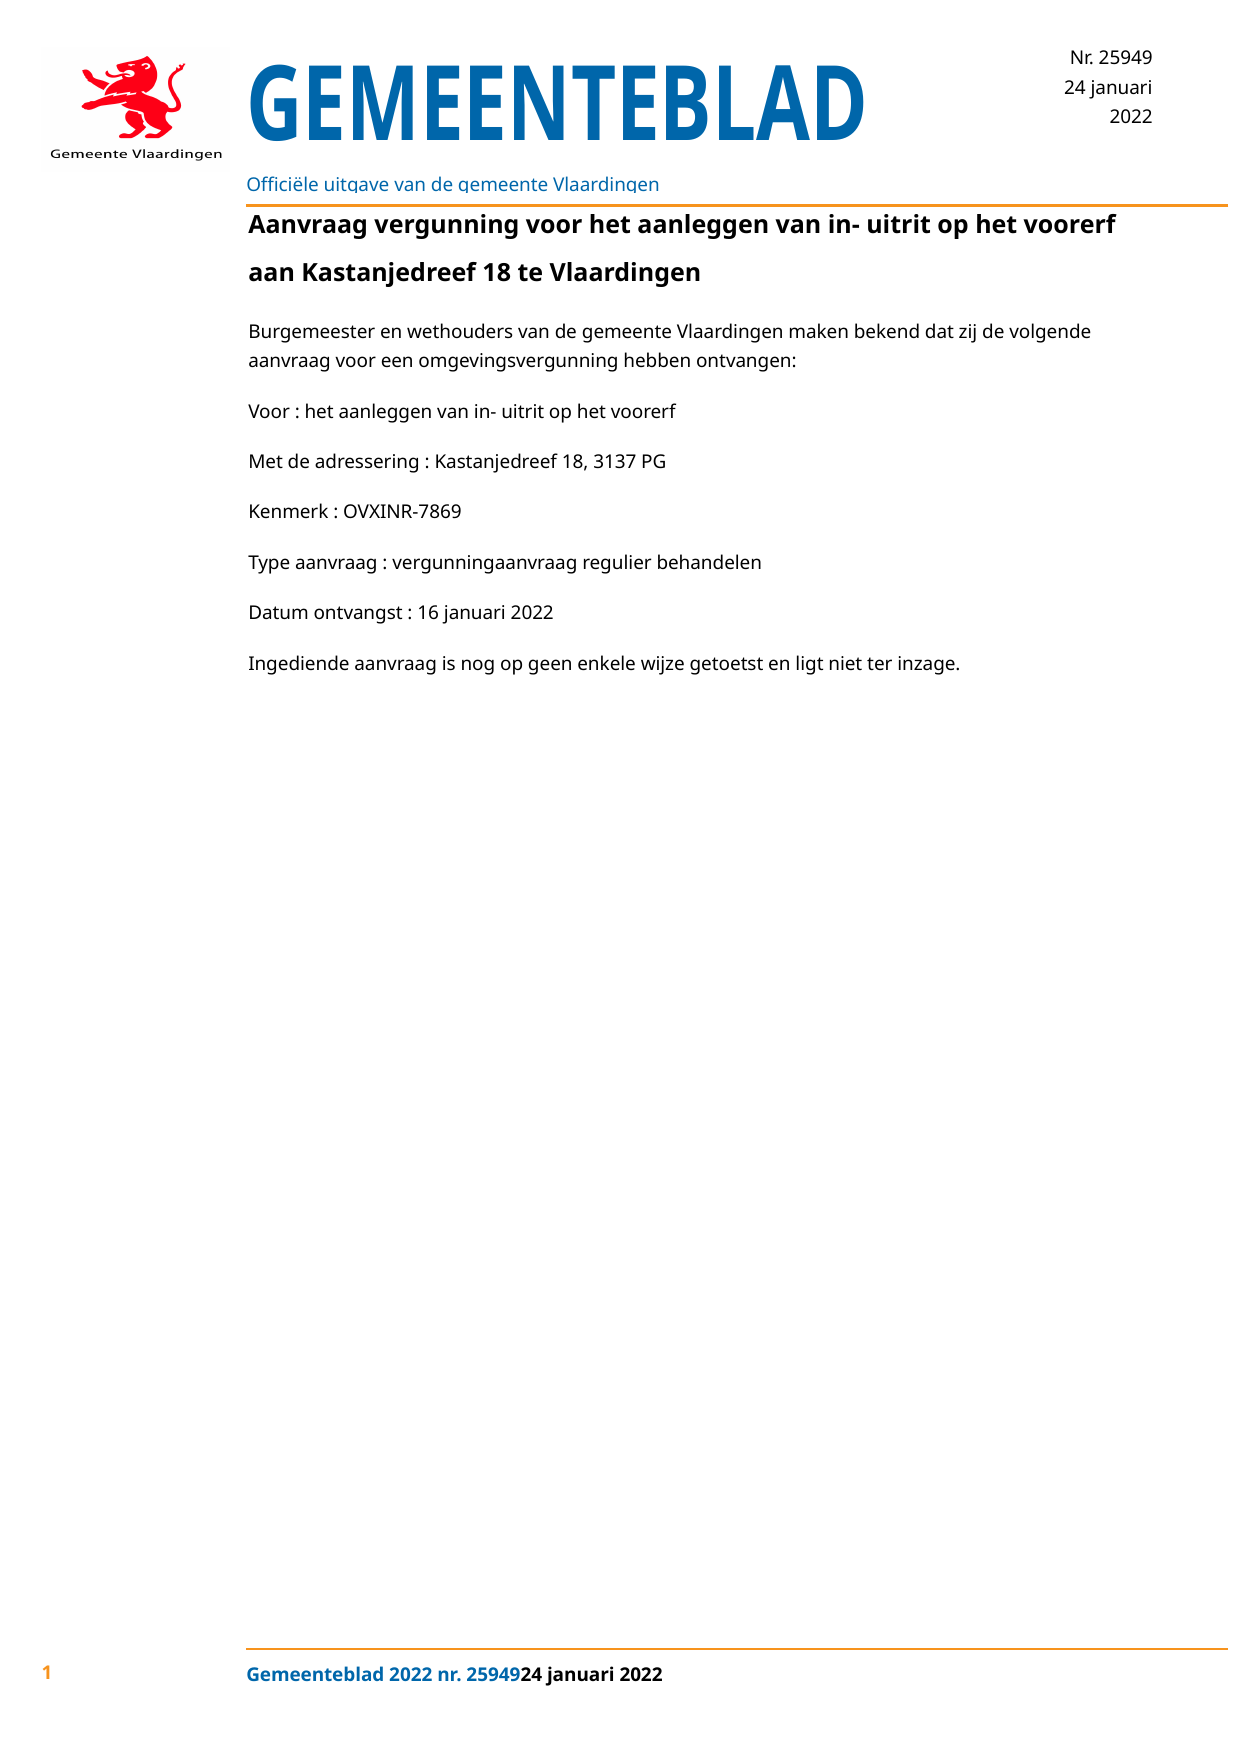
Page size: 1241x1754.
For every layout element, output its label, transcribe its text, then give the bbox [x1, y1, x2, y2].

text Burgemeester en wethouders van de gemeente Vlaardingen maken bekend dat zij de volgende aanvraag voor een omgevingsvergunning hebben ontvangen: [248, 318, 1152, 373]
text Kenmerk : OVXINR-7869 [248, 499, 1152, 524]
picture [41, 47, 231, 172]
text Datum ontvangst : 16 januari 2022 [248, 599, 1152, 625]
text Met de adressering : Kastanjedreef 18, 3137 PG [248, 448, 1152, 474]
text Aanvraag vergunning voor het aanleggen van in- uitrit op het voorerf aan Kastanjedreef 18 te Vlaardingen [248, 207, 1152, 288]
text Type aanvraag : vergunningaanvraag regulier behandelen [248, 549, 1152, 575]
text Voor : het aanleggen van in- uitrit op het voorerf [248, 398, 1152, 424]
text Ingediende aanvraag is nog op geen enkele wijze getoetst en ligt niet ter inzage. [248, 650, 1152, 676]
